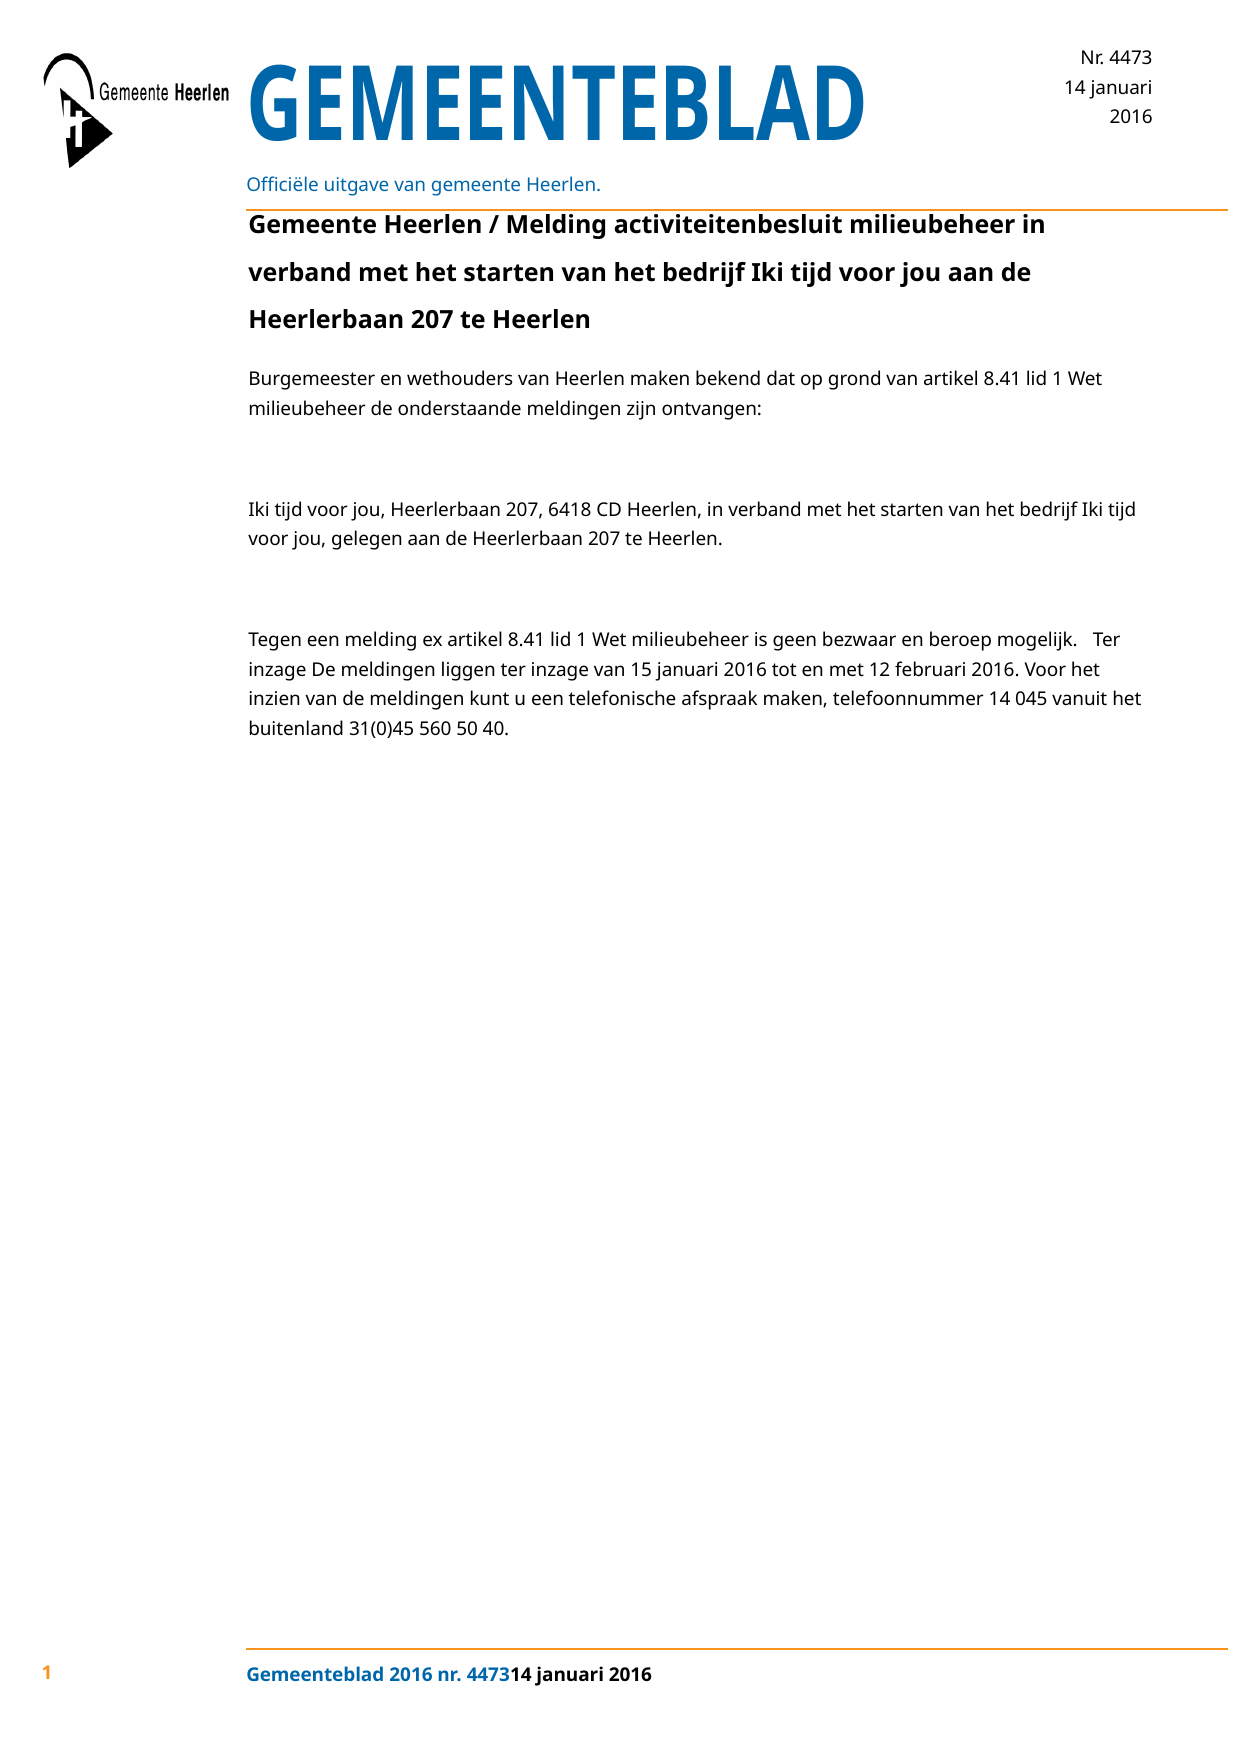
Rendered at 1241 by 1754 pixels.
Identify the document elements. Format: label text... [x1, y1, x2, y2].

text Gemeente Heerlen / Melding activiteitenbesluit milieubeheer in verband met het starten van het bedrijf Iki tijd voor jou aan de Heerlerbaan 207 te Heerlen [248, 211, 1152, 336]
text Iki tijd voor jou, Heerlerbaan 207, 6418 CD Heerlen, in verband met het starten van het bedrijf Iki tijd voor jou, gelegen aan de Heerlerbaan 207 te Heerlen. [248, 496, 1152, 551]
text Tegen een melding ex artikel 8.41 lid 1 Wet milieubeheer is geen bezwaar en beroep mogelijk. Ter inzage De meldingen liggen ter inzage van 15 januari 2016 tot en met 12 februari 2016. Voor het inzien van de meldingen kunt u een telefonische afspraak maken, telefoonnummer 14 045 vanuit het buitenland 31(0)45 560 50 40. [248, 626, 1152, 741]
picture [41, 47, 231, 172]
text Burgemeester en wethouders van Heerlen maken bekend dat op grond van artikel 8.41 lid 1 Wet milieubeheer de onderstaande meldingen zijn ontvangen: [248, 366, 1152, 421]
